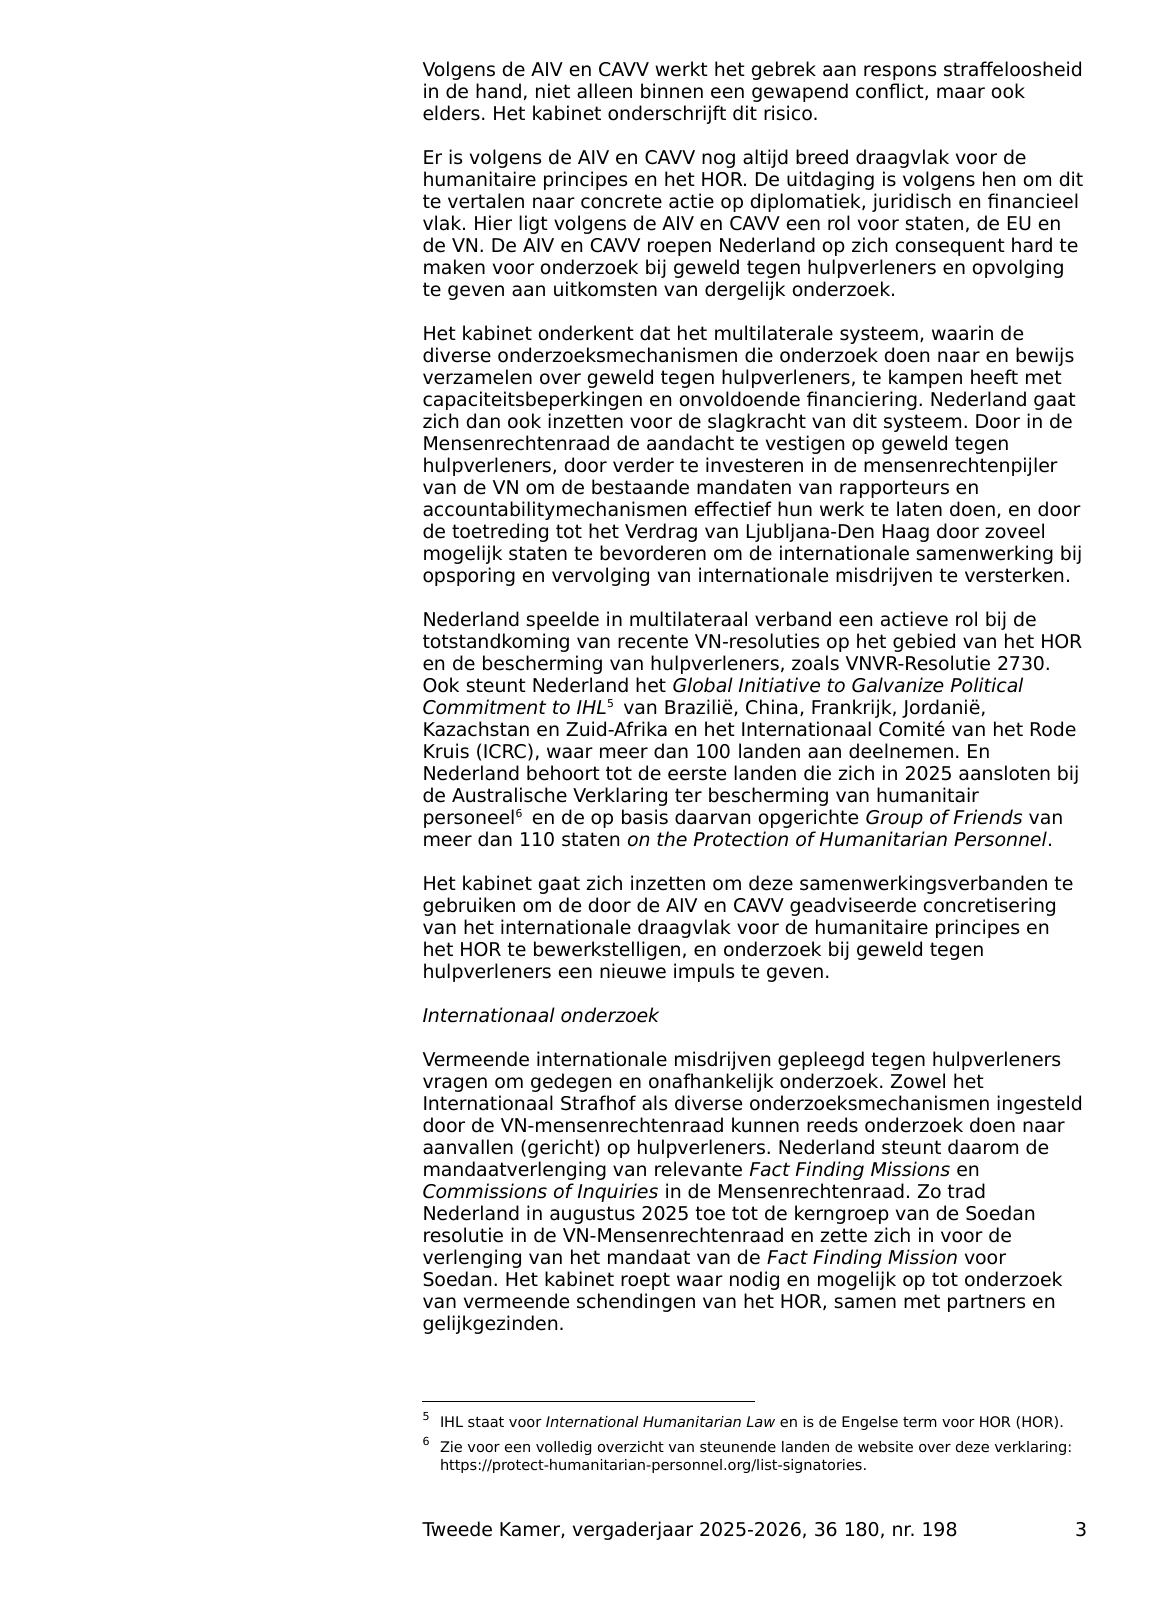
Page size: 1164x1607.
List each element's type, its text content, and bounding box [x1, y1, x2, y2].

text Vermeende internationale misdrijven gepleegd tegen hulpverleners vragen om gedegen en onafhankelijk onderzoek. Zowel het Internationaal Strafhof als diverse onderzoeksmechanismen ingesteld door de VN-mensenrechtenraad kunnen reeds onderzoek doen naar aanvallen (gericht) op hulpverleners. Nederland steunt daarom de mandaatverlenging van relevante Fact Finding Missions en Commissions of Inquiries in de Mensenrechtenraad. Zo trad Nederland in augustus 2025 toe tot de kerngroep van de Soedan resolutie in de VN-Mensenrechtenraad en zette zich in voor de verlenging van het mandaat van de Fact Finding Mission voor Soedan. Het kabinet roept waar nodig en mogelijk op tot onderzoek van vermeende schendingen van het HOR, samen met partners en gelijkgezinden. [422, 1049, 1087, 1335]
text Het kabinet onderkent dat het multilaterale systeem, waarin de diverse onderzoeksmechanismen die onderzoek doen naar en bewijs verzamelen over geweld tegen hulpverleners, te kampen heeft met capaciteitsbeperkingen en onvoldoende financiering. Nederland gaat zich dan ook inzetten voor de slagkracht van dit systeem. Door in de Mensenrechtenraad de aandacht te vestigen op geweld tegen hulpverleners, door verder te investeren in de mensenrechtenpijler van de VN om de bestaande mandaten van rapporteurs en accountabilitymechanismen effectief hun werk te laten doen, en door de toetreding tot het Verdrag van Ljubljana-Den Haag door zoveel mogelijk staten te bevorderen om de internationale samenwerking bij opsporing en vervolging van internationale misdrijven te versterken. [422, 323, 1087, 587]
text Volgens de AIV en CAVV werkt het gebrek aan respons straffeloosheid in de hand, niet alleen binnen een gewapend conflict, maar ook elders. Het kabinet onderschrijft dit risico. [422, 59, 1087, 125]
text Nederland speelde in multilateraal verband een actieve rol bij de totstandkoming van recente VN-resoluties op het gebied van het HOR en de bescherming van hulpverleners, zoals VNVR-Resolutie 2730. Ook steunt Nederland het Global Initiative to Galvanize Political Commitment to IHL van Brazilië, China, Frankrijk, Jordanië, Kazachstan en Zuid-Afrika en het Internationaal Comité van het Rode Kruis (ICRC), waar meer dan 100 landen aan deelnemen. En Nederland behoort tot de eerste landen die zich in 2025 aansloten bij de Australische Verklaring ter bescherming van humanitair personeel en de op basis daarvan opgerichte Group of Friends van meer dan 110 staten on the Protection of Humanitarian Personnel. [422, 609, 1087, 851]
text Zie voor een volledig overzicht van steunende landen de website over deze verklaring: https://protect-humanitarian-personnel.org/list-signatories. [422, 1435, 1087, 1474]
text Er is volgens de AIV en CAVV nog altijd breed draagvlak voor de humanitaire principes en het HOR. De uitdaging is volgens hen om dit te vertalen naar concrete actie op diplomatiek, juridisch en financieel vlak. Hier ligt volgens de AIV en CAVV een rol voor staten, de EU en de VN. De AIV en CAVV roepen Nederland op zich consequent hard te maken voor onderzoek bij geweld tegen hulpverleners en opvolging te geven aan uitkomsten van dergelijk onderzoek. [422, 147, 1087, 301]
text Het kabinet gaat zich inzetten om deze samenwerkingsverbanden te gebruiken om de door de AIV en CAVV geadviseerde concretisering van het internationale draagvlak voor de humanitaire principes en het HOR te bewerkstelligen, en onderzoek bij geweld tegen hulpverleners een nieuwe impuls te geven. [422, 873, 1087, 983]
subtitle Internationaal onderzoek [422, 1005, 1087, 1027]
text IHL staat voor International Humanitarian Law en is de Engelse term voor HOR (HOR). [422, 1410, 1087, 1432]
